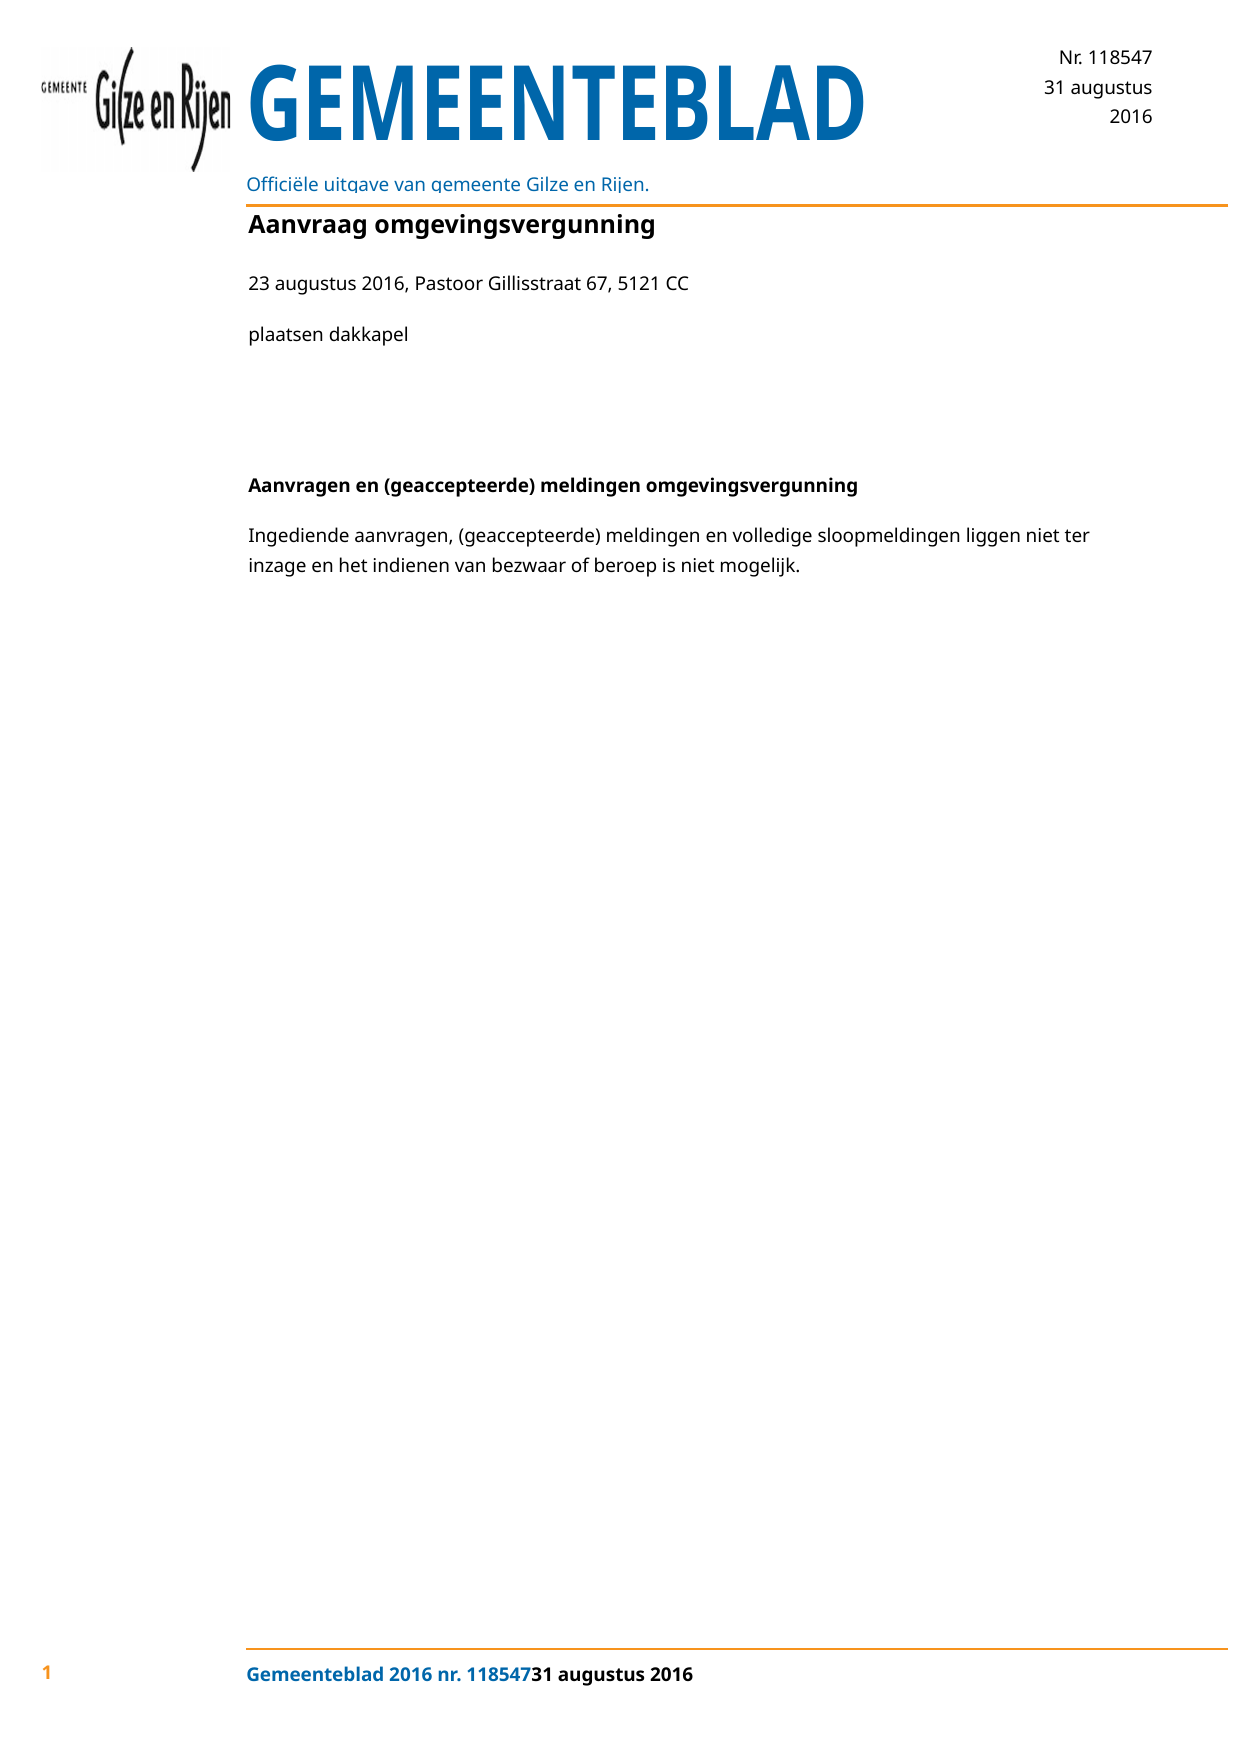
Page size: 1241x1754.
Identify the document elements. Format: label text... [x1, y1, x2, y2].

text Ingediende aanvragen, (geaccepteerde) meldingen en volledige sloopmeldingen liggen niet ter inzage en het indienen van bezwaar of beroep is niet mogelijk. [248, 522, 1152, 578]
text Aanvragen en (geaccepteerde) meldingen omgevingsvergunning [248, 472, 1152, 498]
text plaatsen dakkapel [248, 321, 1152, 346]
text 23 augustus 2016, Pastoor Gillisstraat 67, 5121 CC [248, 270, 1152, 296]
text Aanvraag omgevingsvergunning [248, 207, 1152, 241]
picture [41, 47, 231, 172]
